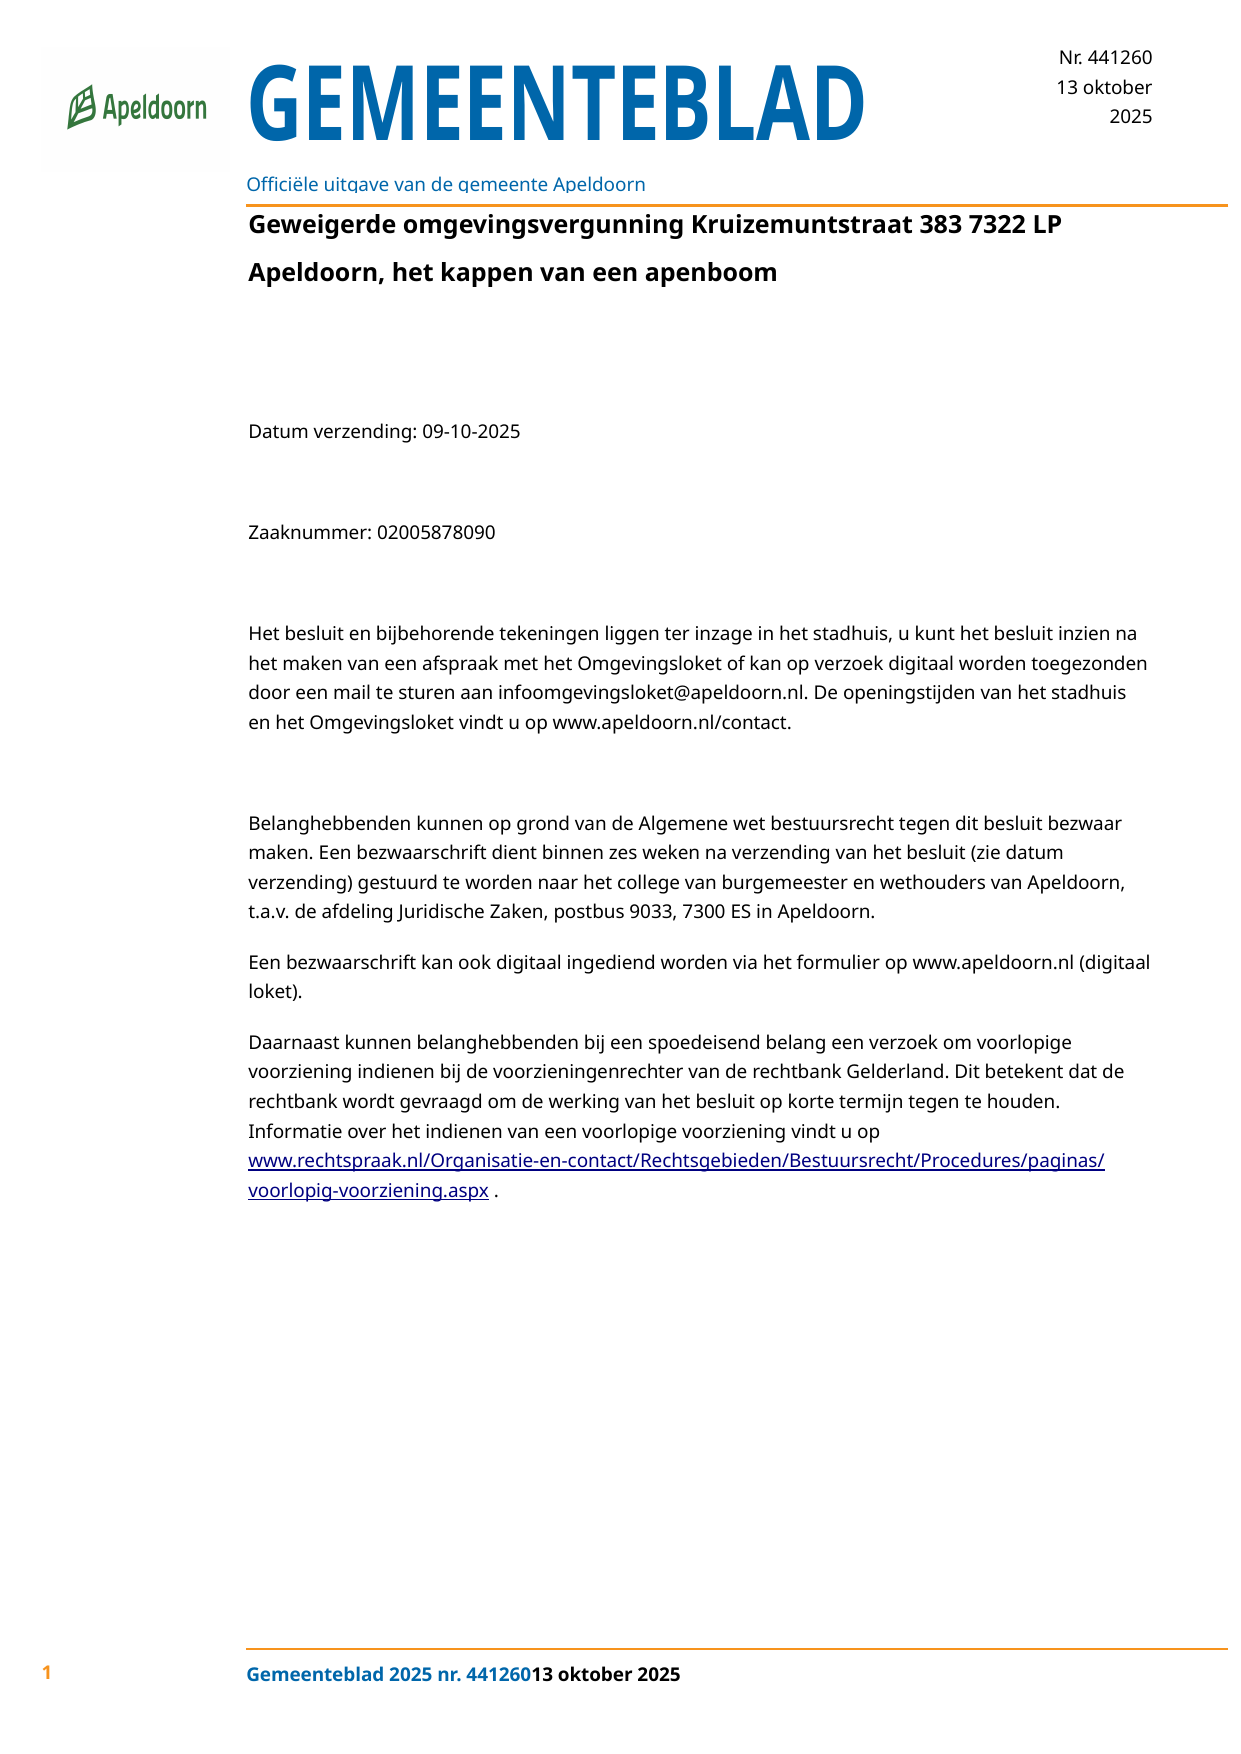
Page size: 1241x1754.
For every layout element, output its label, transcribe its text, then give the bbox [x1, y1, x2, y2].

text Datum verzending: 09-10-2025 [248, 419, 1152, 444]
text Daarnaast kunnen belanghebbenden bij een spoedeisend belang een verzoek om voorlopige voorziening indienen bij de voorzieningenrechter van de rechtbank Gelderland. Dit betekent dat de rechtbank wordt gevraagd om de werking van het besluit op korte termijn tegen te houden. Informatie over het indienen van een voorlopige voorziening vindt u op www.rechtspraak.nl/Organisatie-en-contact/Rechtsgebieden/Bestuursrecht/Procedures/paginas/voorlopig-voorziening.aspx . [248, 1029, 1152, 1203]
text Het besluit en bijbehorende tekeningen liggen ter inzage in het stadhuis, u kunt het besluit inzien na het maken van een afspraak met het Omgevingsloket of kan op verzoek digitaal worden toegezonden door een mail te sturen aan infoomgevingsloket@apeldoorn.nl. De openingstijden van het stadhuis en het Omgevingsloket vindt u op www.apeldoorn.nl/contact. [248, 620, 1152, 735]
text Een bezwaarschrift kan ook digitaal ingediend worden via het formulier op www.apeldoorn.nl (digitaal loket). [248, 949, 1152, 1004]
text Zaaknummer: 02005878090 [248, 519, 1152, 545]
text Belanghebbenden kunnen op grond van de Algemene wet bestuursrecht tegen dit besluit bezwaar maken. Een bezwaarschrift dient binnen zes weken na verzending van het besluit (zie datum verzending) gestuurd te worden naar het college van burgemeester en wethouders van Apeldoorn, t.a.v. de afdeling Juridische Zaken, postbus 9033, 7300 ES in Apeldoorn. [248, 810, 1152, 924]
text Geweigerde omgevingsvergunning Kruizemuntstraat 383 7322 LP Apeldoorn, het kappen van een apenboom [248, 207, 1152, 288]
picture [41, 47, 231, 172]
